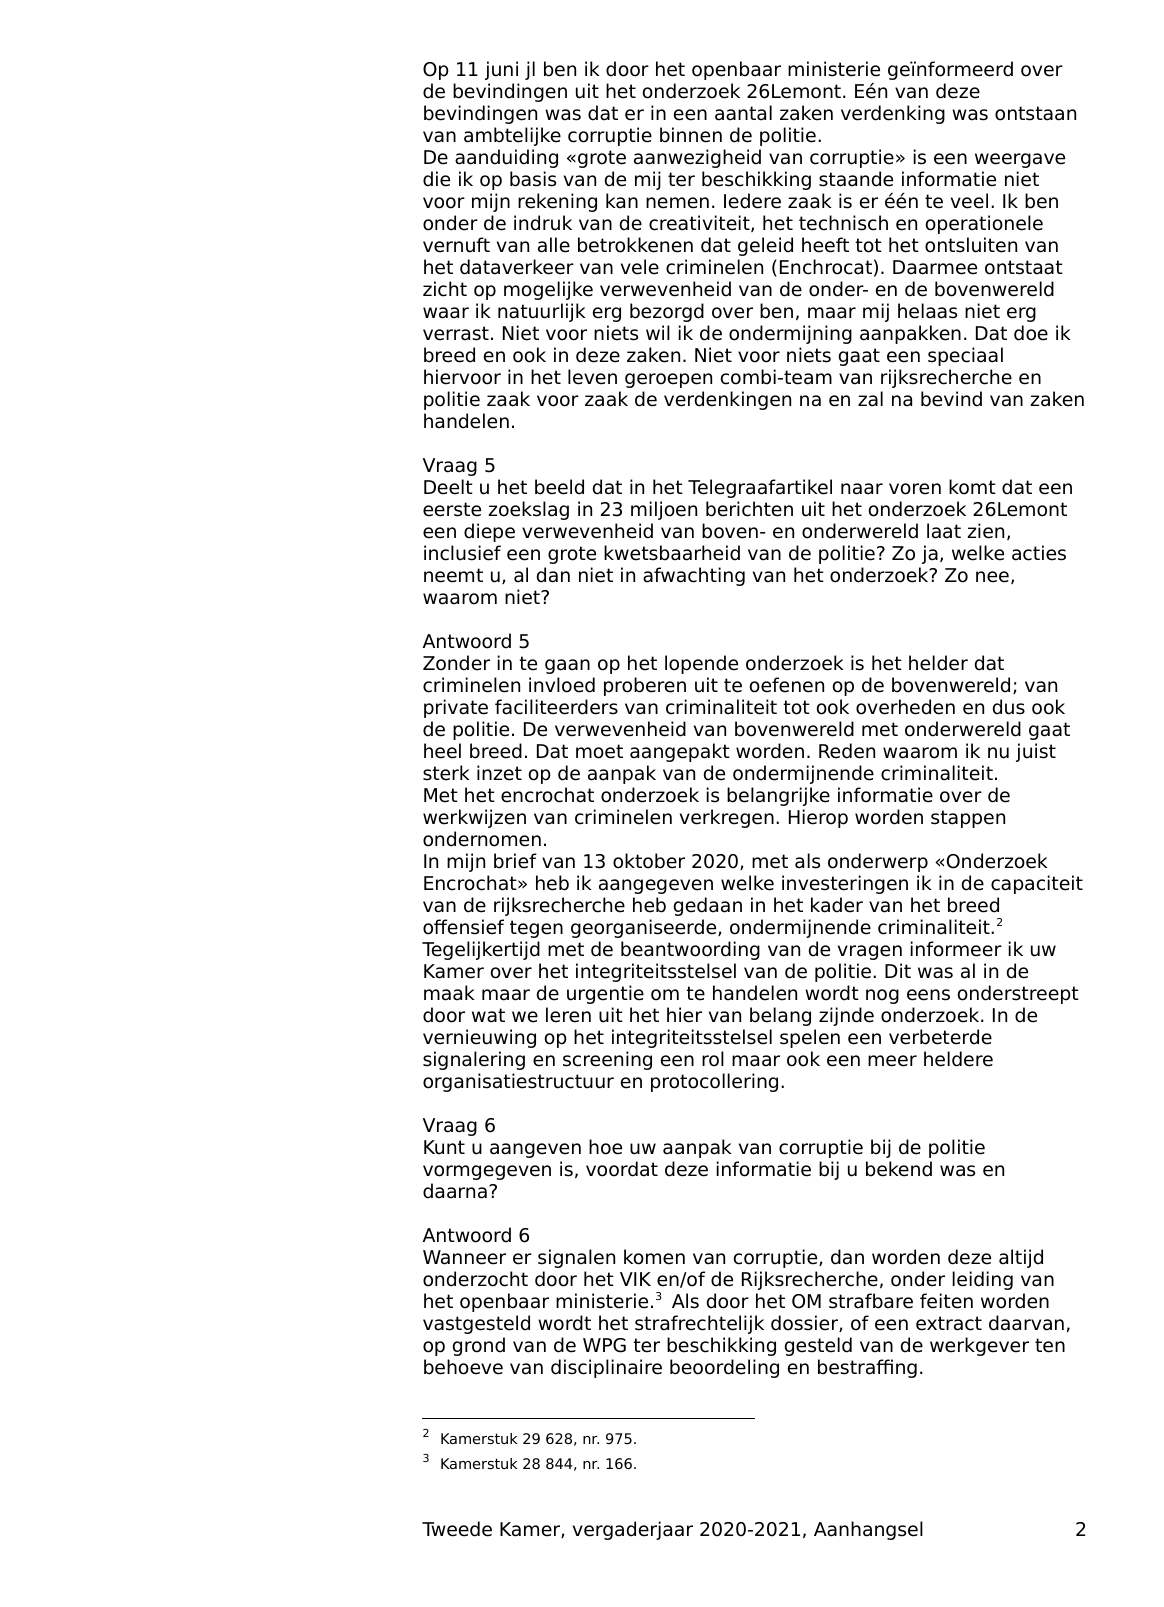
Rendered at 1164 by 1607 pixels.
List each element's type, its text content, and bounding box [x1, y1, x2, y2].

text In mijn brief van 13 oktober 2020, met als onderwerp «Onderzoek Encrochat» heb ik aangegeven welke investeringen ik in de capaciteit van de rijksrecherche heb gedaan in het kader van het breed offensief tegen georganiseerde, ondermijnende criminaliteit. [422, 851, 1087, 939]
text Kamerstuk 28 844, nr. 166. [422, 1452, 1087, 1474]
text Vraag 6 [422, 1115, 1087, 1137]
text Zonder in te gaan op het lopende onderzoek is het helder dat criminelen invloed proberen uit te oefenen op de bovenwereld; van private faciliteerders van criminaliteit tot ook overheden en dus ook de politie. De verwevenheid van bovenwereld met onderwereld gaat heel breed. Dat moet aangepakt worden. Reden waarom ik nu juist sterk inzet op de aanpak van de ondermijnende criminaliteit. [422, 653, 1087, 785]
text Antwoord 6 [422, 1225, 1087, 1247]
text Antwoord 5 [422, 631, 1087, 653]
text Deelt u het beeld dat in het Telegraafartikel naar voren komt dat een eerste zoekslag in 23 miljoen berichten uit het onderzoek 26Lemont een diepe verwevenheid van boven- en onderwereld laat zien, inclusief een grote kwetsbaarheid van de politie? Zo ja, welke acties neemt u, al dan niet in afwachting van het onderzoek? Zo nee, waarom niet? [422, 477, 1087, 609]
text De aanduiding «grote aanwezigheid van corruptie» is een weergave die ik op basis van de mij ter beschikking staande informatie niet voor mijn rekening kan nemen. Iedere zaak is er één te veel. Ik ben onder de indruk van de creativiteit, het technisch en operationele vernuft van alle betrokkenen dat geleid heeft tot het ontsluiten van het dataverkeer van vele criminelen (Enchrocat). Daarmee ontstaat zicht op mogelijke verwevenheid van de onder- en de bovenwereld waar ik natuurlijk erg bezorgd over ben, maar mij helaas niet erg verrast. Niet voor niets wil ik de ondermijning aanpakken. Dat doe ik breed en ook in deze zaken. Niet voor niets gaat een speciaal hiervoor in het leven geroepen combi-team van rijksrecherche en politie zaak voor zaak de verdenkingen na en zal na bevind van zaken handelen. [422, 147, 1087, 433]
text Tegelijkertijd met de beantwoording van de vragen informeer ik uw Kamer over het integriteitsstelsel van de politie. Dit was al in de maak maar de urgentie om te handelen wordt nog eens onderstreept door wat we leren uit het hier van belang zijnde onderzoek. In de vernieuwing op het integriteitsstelsel spelen een verbeterde signalering en screening een rol maar ook een meer heldere organisatiestructuur en protocollering. [422, 939, 1087, 1092]
text Op 11 juni jl ben ik door het openbaar ministerie geïnformeerd over de bevindingen uit het onderzoek 26Lemont. Eén van deze bevindingen was dat er in een aantal zaken verdenking was ontstaan van ambtelijke corruptie binnen de politie. [422, 59, 1087, 147]
text Kamerstuk 29 628, nr. 975. [422, 1427, 1087, 1449]
text Kunt u aangeven hoe uw aanpak van corruptie bij de politie vormgegeven is, voordat deze informatie bij u bekend was en daarna? [422, 1137, 1087, 1203]
text Vraag 5 [422, 455, 1087, 477]
text Met het encrochat onderzoek is belangrijke informatie over de werkwijzen van criminelen verkregen. Hierop worden stappen ondernomen. [422, 785, 1087, 851]
text Wanneer er signalen komen van corruptie, dan worden deze altijd onderzocht door het VIK en/of de Rijksrecherche, onder leiding van het openbaar ministerie. Als door het OM strafbare feiten worden vastgesteld wordt het strafrechtelijk dossier, of een extract daarvan, op grond van de WPG ter beschikking gesteld van de werkgever ten behoeve van disciplinaire beoordeling en bestraffing. [422, 1247, 1087, 1379]
